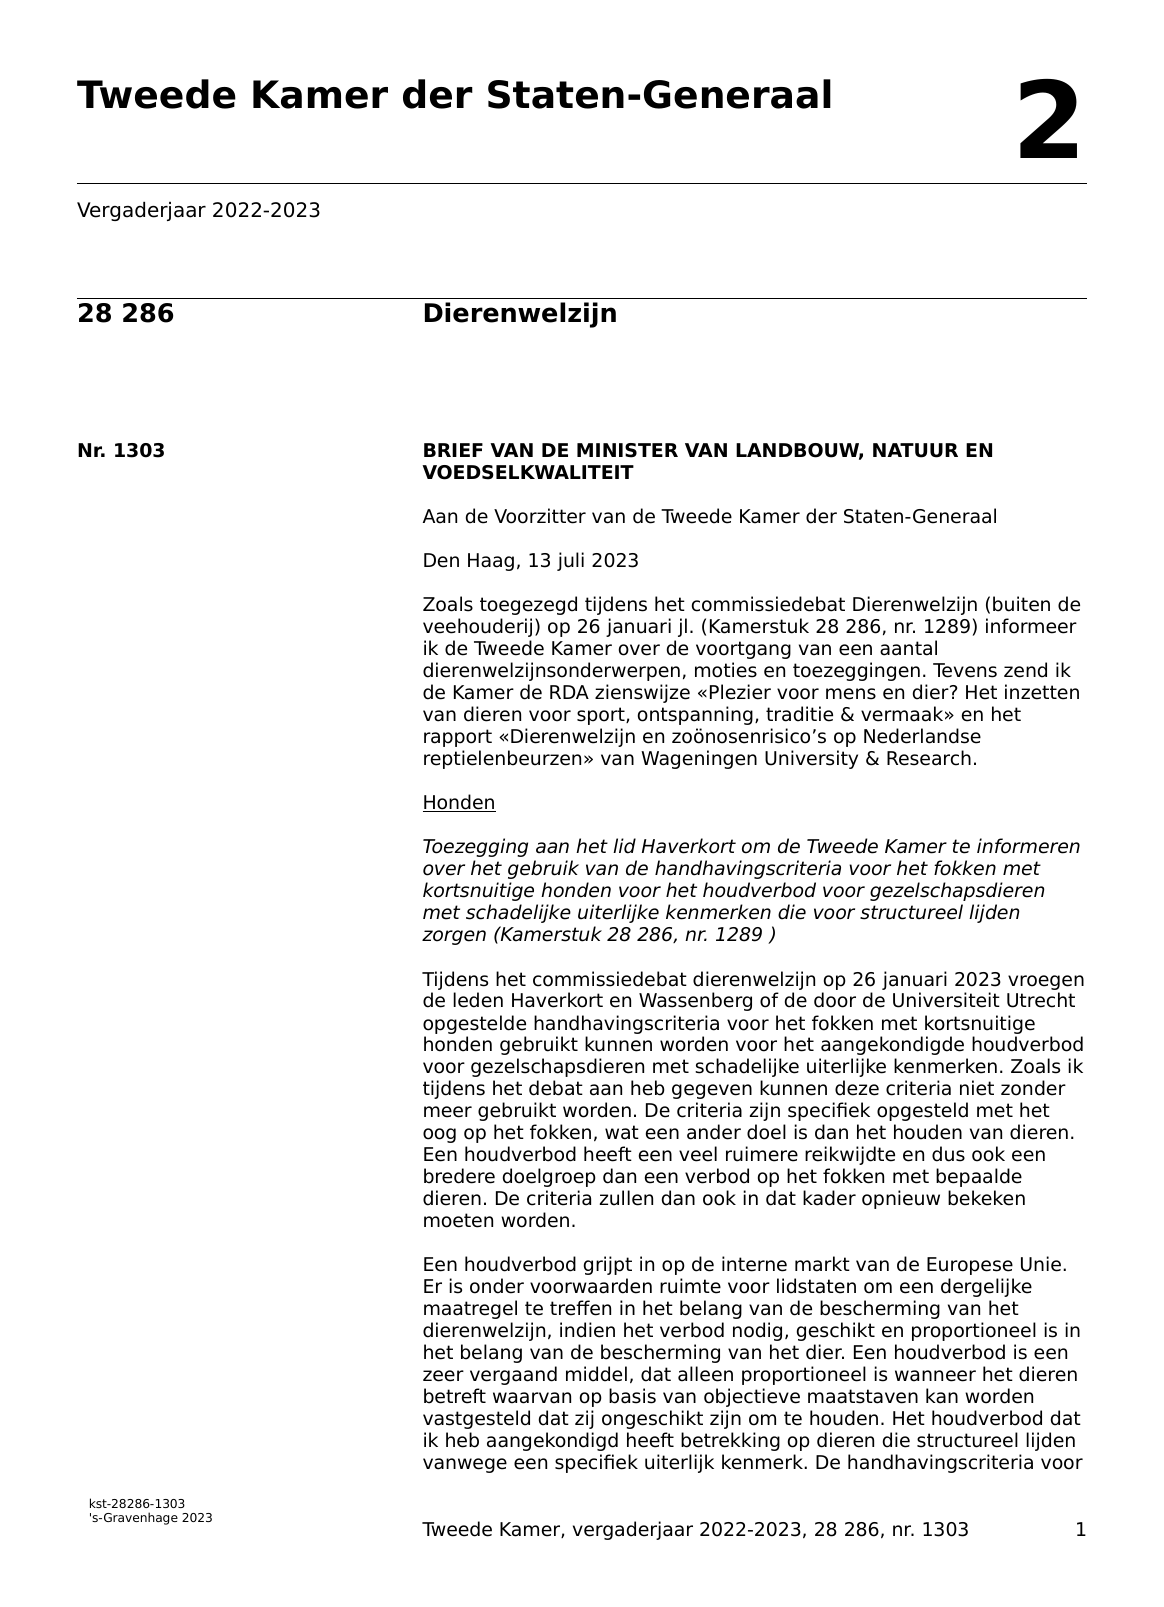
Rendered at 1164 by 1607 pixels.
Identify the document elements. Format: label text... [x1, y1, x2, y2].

subtitle 28 286 Dierenwelzijn [77, 299, 1087, 329]
text Toezegging aan het lid Haverkort om de Tweede Kamer te informeren over het gebruik van de handhavingscriteria voor het fokken met kortsnuitige honden voor het houdverbod voor gezelschapsdieren met schadelijke uiterlijke kenmerken die voor structureel lijden zorgen (Kamerstuk 28 286, nr. 1289 ) [422, 836, 1087, 946]
text Zoals toegezegd tijdens het commissiedebat Dierenwelzijn (buiten de veehouderij) op 26 januari jl. (Kamerstuk 28 286, nr. 1289) informeer ik de Tweede Kamer over de voortgang van een aantal dierenwelzijnsonderwerpen, moties en toezeggingen. Tevens zend ik de Kamer de RDA zienswijze «Plezier voor mens en dier? Het inzetten van dieren voor sport, ontspanning, traditie & vermaak» en het rapport «Dierenwelzijn en zoönosenrisico’s op Nederlandse reptielenbeurzen» van Wageningen University & Research. [422, 594, 1087, 770]
table_cell Vergaderjaar 2022-2023 [77, 184, 1087, 298]
table_header Tweede Kamer der Staten-Generaal [77, 59, 886, 183]
subtitle Nr. 1303 BRIEF VAN DE MINISTER VAN LANDBOUW, NATUUR EN VOEDSELKWALITEIT [77, 440, 1087, 484]
text Tijdens het commissiedebat dierenwelzijn op 26 januari 2023 vroegen de leden Haverkort en Wassenberg of de door de Universiteit Utrecht opgestelde handhavingscriteria voor het fokken met kortsnuitige honden gebruikt kunnen worden voor het aangekondigde houdverbod voor gezelschapsdieren met schadelijke uiterlijke kenmerken. Zoals ik tijdens het debat aan heb gegeven kunnen deze criteria niet zonder meer gebruikt worden. De criteria zijn specifiek opgesteld met het oog op het fokken, wat een ander doel is dan het houden van dieren. Een houdverbod heeft een veel ruimere reikwijdte en dus ook een bredere doelgroep dan een verbod op het fokken met bepaalde dieren. De criteria zullen dan ook in dat kader opnieuw bekeken moeten worden. [422, 968, 1087, 1232]
subtitle Honden [422, 792, 1087, 814]
text Den Haag, 13 juli 2023 [422, 550, 1087, 572]
text 's-Gravenhage 2023 [88, 1511, 323, 1525]
text Aan de Voorzitter van de Tweede Kamer der Staten-Generaal [422, 506, 1087, 528]
text Een houdverbod grijpt in op de interne markt van de Europese Unie. Er is onder voorwaarden ruimte voor lidstaten om een dergelijke maatregel te treffen in het belang van de bescherming van het dierenwelzijn, indien het verbod nodig, geschikt en proportioneel is in het belang van de bescherming van het dier. Een houdverbod is een zeer vergaand middel, dat alleen proportioneel is wanneer het dieren betreft waarvan op basis van objectieve maatstaven kan worden vastgesteld dat zij ongeschikt zijn om te houden. Het houdverbod dat ik heb aangekondigd heeft betrekking op dieren die structureel lijden vanwege een specifiek uiterlijk kenmerk. De handhavingscriteria voor [422, 1254, 1087, 1474]
table_header 2 [886, 59, 1087, 183]
text kst-28286-1303 [88, 1497, 323, 1511]
